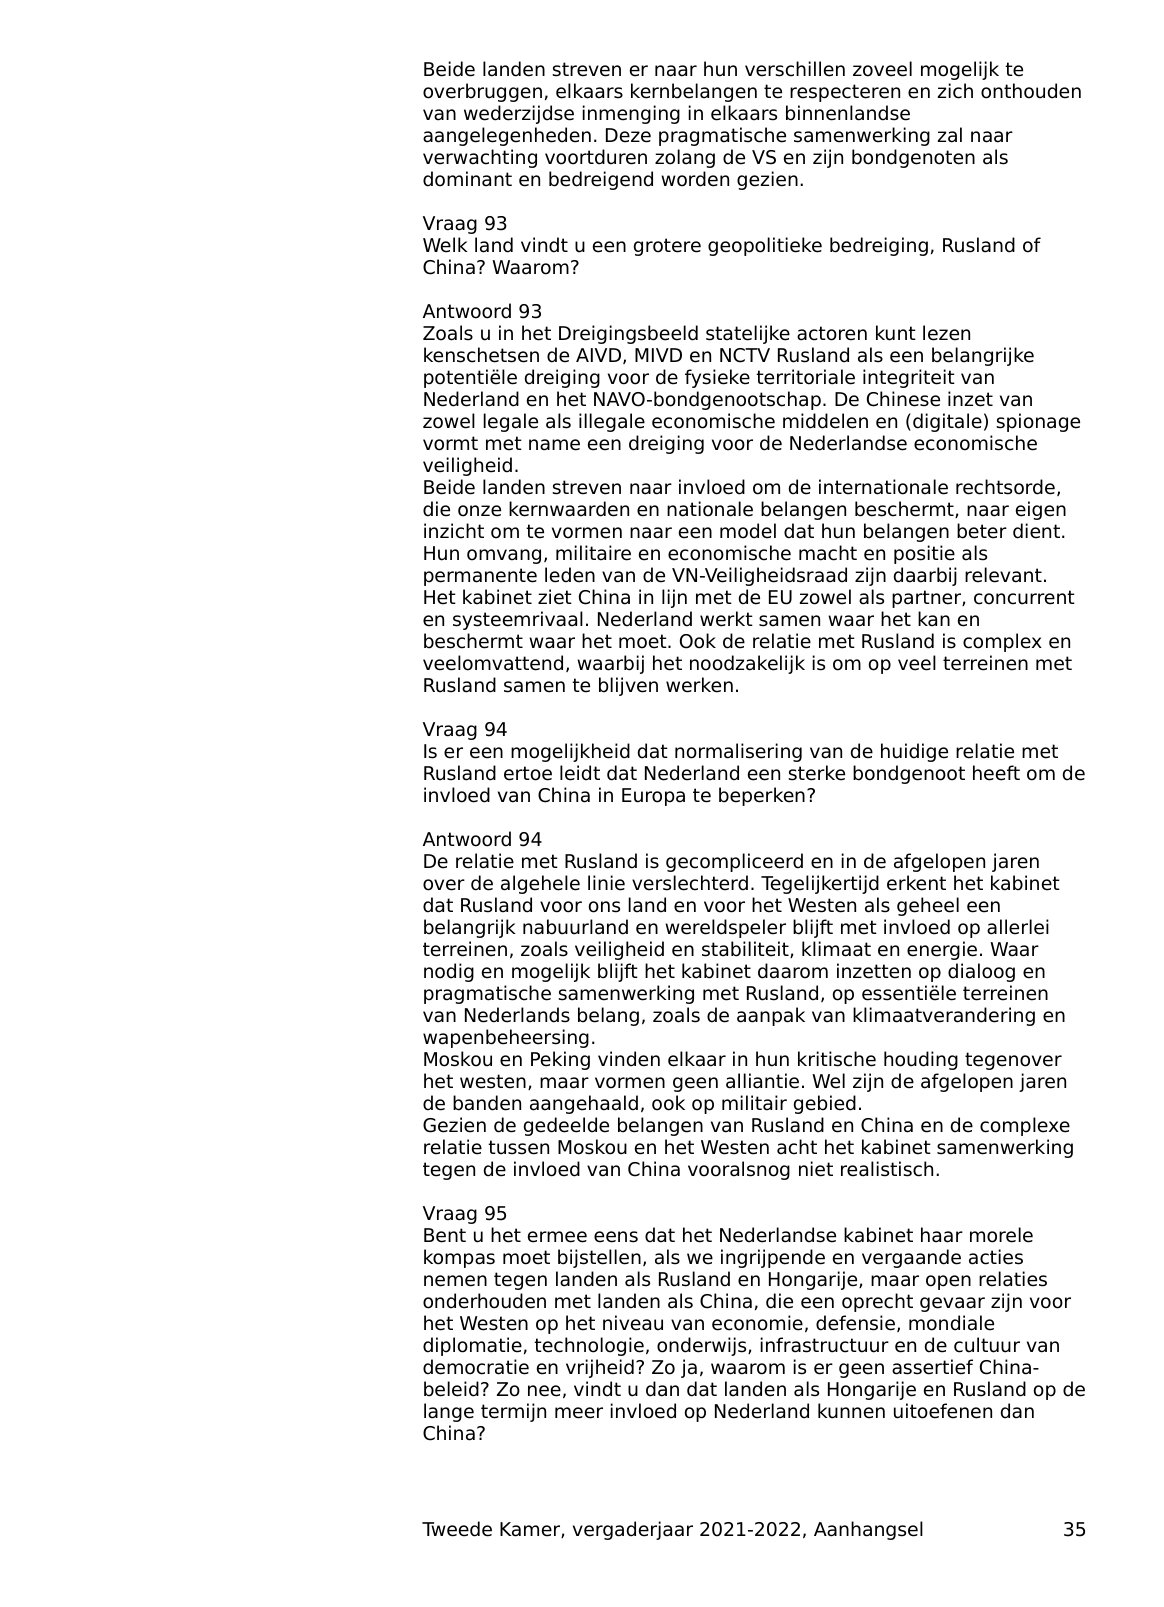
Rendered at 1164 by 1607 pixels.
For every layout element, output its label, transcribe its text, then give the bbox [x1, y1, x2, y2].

text Antwoord 93 [422, 301, 1087, 323]
text Zoals u in het Dreigingsbeeld statelijke actoren kunt lezen kenschetsen de AIVD, MIVD en NCTV Rusland als een belangrijke potentiële dreiging voor de fysieke territoriale integriteit van Nederland en het NAVO-bondgenootschap. De Chinese inzet van zowel legale als illegale economische middelen en (digitale) spionage vormt met name een dreiging voor de Nederlandse economische veiligheid. [422, 323, 1087, 477]
text Gezien de gedeelde belangen van Rusland en China en de complexe relatie tussen Moskou en het Westen acht het kabinet samenwerking tegen de invloed van China vooralsnog niet realistisch. [422, 1115, 1087, 1181]
text Beide landen streven er naar hun verschillen zoveel mogelijk te overbruggen, elkaars kernbelangen te respecteren en zich onthouden van wederzijdse inmenging in elkaars binnenlandse aangelegenheden. Deze pragmatische samenwerking zal naar verwachting voortduren zolang de VS en zijn bondgenoten als dominant en bedreigend worden gezien. [422, 59, 1087, 191]
text Vraag 94 [422, 719, 1087, 741]
text Het kabinet ziet China in lijn met de EU zowel als partner, concurrent en systeemrivaal. Nederland werkt samen waar het kan en beschermt waar het moet. Ook de relatie met Rusland is complex en veelomvattend, waarbij het noodzakelijk is om op veel terreinen met Rusland samen te blijven werken. [422, 587, 1087, 697]
text Antwoord 94 [422, 829, 1087, 851]
text Beide landen streven naar invloed om de internationale rechtsorde, die onze kernwaarden en nationale belangen beschermt, naar eigen inzicht om te vormen naar een model dat hun belangen beter dient. Hun omvang, militaire en economische macht en positie als permanente leden van de VN-Veiligheidsraad zijn daarbij relevant. [422, 477, 1087, 587]
text De relatie met Rusland is gecompliceerd en in de afgelopen jaren over de algehele linie verslechterd. Tegelijkertijd erkent het kabinet dat Rusland voor ons land en voor het Westen als geheel een belangrijk nabuurland en wereldspeler blijft met invloed op allerlei terreinen, zoals veiligheid en stabiliteit, klimaat en energie. Waar nodig en mogelijk blijft het kabinet daarom inzetten op dialoog en pragmatische samenwerking met Rusland, op essentiële terreinen van Nederlands belang, zoals de aanpak van klimaatverandering en wapenbeheersing. [422, 851, 1087, 1049]
text Is er een mogelijkheid dat normalisering van de huidige relatie met Rusland ertoe leidt dat Nederland een sterke bondgenoot heeft om de invloed van China in Europa te beperken? [422, 741, 1087, 807]
text Bent u het ermee eens dat het Nederlandse kabinet haar morele kompas moet bijstellen, als we ingrijpende en vergaande acties nemen tegen landen als Rusland en Hongarije, maar open relaties onderhouden met landen als China, die een oprecht gevaar zijn voor het Westen op het niveau van economie, defensie, mondiale diplomatie, technologie, onderwijs, infrastructuur en de cultuur van democratie en vrijheid? Zo ja, waarom is er geen assertief China-beleid? Zo nee, vindt u dan dat landen als Hongarije en Rusland op de lange termijn meer invloed op Nederland kunnen uitoefenen dan China? [422, 1225, 1087, 1445]
text Welk land vindt u een grotere geopolitieke bedreiging, Rusland of China? Waarom? [422, 235, 1087, 279]
text Vraag 93 [422, 213, 1087, 235]
text Moskou en Peking vinden elkaar in hun kritische houding tegenover het westen, maar vormen geen alliantie. Wel zijn de afgelopen jaren de banden aangehaald, ook op militair gebied. [422, 1049, 1087, 1115]
text Vraag 95 [422, 1203, 1087, 1225]
